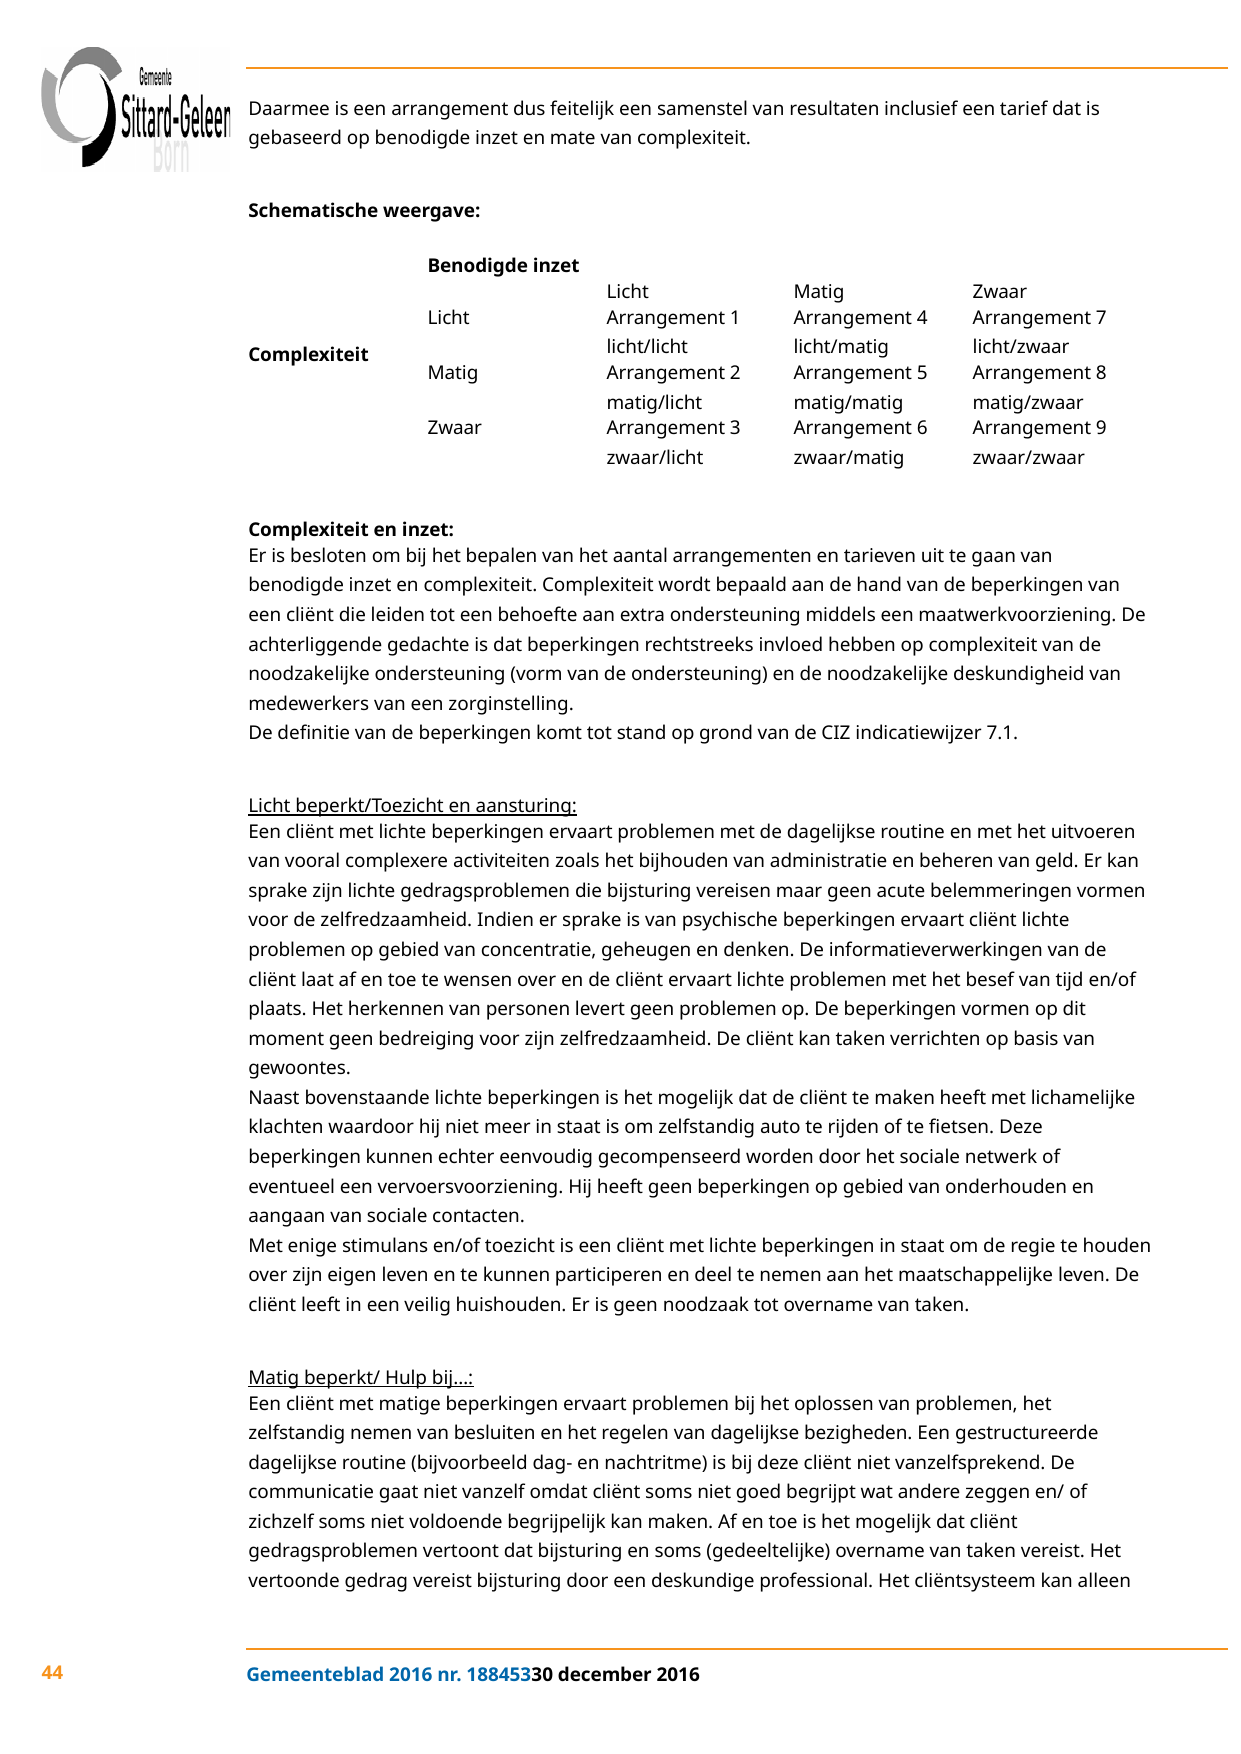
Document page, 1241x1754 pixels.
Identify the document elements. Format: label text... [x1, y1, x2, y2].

table_cell Licht [606, 278, 793, 304]
text Licht beperkt/Toezicht en aansturing: [248, 792, 1152, 818]
table_cell Arrangement 1 licht/licht [606, 304, 793, 359]
text Daarmee is een arrangement dus feitelijk een samenstel van resultaten inclusief een tarief dat is gebaseerd op benodigde inzet en mate van complexiteit. [248, 95, 1152, 150]
table_cell Licht [427, 304, 606, 359]
table_cell Arrangement 6 zwaar/matig [793, 415, 972, 470]
table_cell Arrangement 7 licht/zwaar [973, 304, 1152, 359]
text Een cliënt met lichte beperkingen ervaart problemen met de dagelijkse routine en met het uitvoeren van vooral complexere activiteiten zoals het bijhouden van administratie en beheren van geld. Er kan sprake zijn lichte gedragsproblemen die bijsturing vereisen maar geen acute belemmeringen vormen voor de zelfredzaamheid. Indien er sprake is van psychische beperkingen ervaart cliënt lichte problemen op gebied van concentratie, geheugen en denken. De informatieverwerkingen van de cliënt laat af en toe te wensen over en de cliënt ervaart lichte problemen met het besef van tijd en/of plaats. Het herkennen van personen levert geen problemen op. De beperkingen vormen op dit moment geen bedreiging voor zijn zelfredzaamheid. De cliënt kan taken verrichten op basis van gewoontes. [248, 818, 1152, 1080]
table_cell Arrangement 8 matig/zwaar [973, 359, 1152, 414]
text Een cliënt met matige beperkingen ervaart problemen bij het oplossen van problemen, het zelfstandig nemen van besluiten en het regelen van dagelijkse bezigheden. Een gestructureerde dagelijkse routine (bijvoorbeeld dag- en nachtritme) is bij deze cliënt niet vanzelfsprekend. De communicatie gaat niet vanzelf omdat cliënt soms niet goed begrijpt wat andere zeggen en/ of zichzelf soms niet voldoende begrijpelijk kan maken. Af en toe is het mogelijk dat cliënt gedragsproblemen vertoont dat bijsturing en soms (gedeeltelijke) overname van taken vereist. Het vertoonde gedrag vereist bijsturing door een deskundige professional. Het cliëntsysteem kan alleen [248, 1390, 1152, 1593]
text Matig beperkt/ Hulp bij…: [248, 1364, 1152, 1390]
text De definitie van de beperkingen komt tot stand op grond van de CIZ indicatiewijzer 7.1. [248, 719, 1152, 745]
table_cell [427, 278, 606, 304]
table_cell Zwaar [973, 278, 1152, 304]
table_header Complexiteit [248, 253, 427, 470]
table_cell Matig [427, 359, 606, 414]
text Naast bovenstaande lichte beperkingen is het mogelijk dat de cliënt te maken heeft met lichamelijke klachten waardoor hij niet meer in staat is om zelfstandig auto te rijden of te fietsen. Deze beperkingen kunnen echter eenvoudig gecompenseerd worden door het sociale netwerk of eventueel een vervoersvoorziening. Hij heeft geen beperkingen op gebied van onderhouden en aangaan van sociale contacten. [248, 1084, 1152, 1228]
text Er is besloten om bij het bepalen van het aantal arrangementen en tarieven uit te gaan van benodigde inzet en complexiteit. Complexiteit wordt bepaald aan de hand van de beperkingen van een cliënt die leiden tot een behoefte aan extra ondersteuning middels een maatwerkvoorziening. De achterliggende gedachte is dat beperkingen rechtstreeks invloed hebben op complexiteit van de noodzakelijke ondersteuning (vorm van de ondersteuning) en de noodzakelijke deskundigheid van medewerkers van een zorginstelling. [248, 542, 1152, 716]
text Met enige stimulans en/of toezicht is een cliënt met lichte beperkingen in staat om de regie te houden over zijn eigen leven en te kunnen participeren en deel te nemen aan het maatschappelijke leven. De cliënt leeft in een veilig huishouden. Er is geen noodzaak tot overname van taken. [248, 1232, 1152, 1317]
picture [41, 47, 231, 172]
text Schematische weergave: [248, 197, 1152, 223]
table_cell Arrangement 9 zwaar/zwaar [973, 415, 1152, 470]
table_header Benodigde inzet [427, 253, 1152, 278]
table_cell Arrangement 2 matig/licht [606, 359, 793, 414]
table_cell Zwaar [427, 415, 606, 470]
table_cell Matig [793, 278, 972, 304]
text Complexiteit en inzet: [248, 516, 1152, 542]
table_cell Arrangement 5 matig/matig [793, 359, 972, 414]
table_cell Arrangement 4 licht/matig [793, 304, 972, 359]
table_cell Arrangement 3 zwaar/licht [606, 415, 793, 470]
